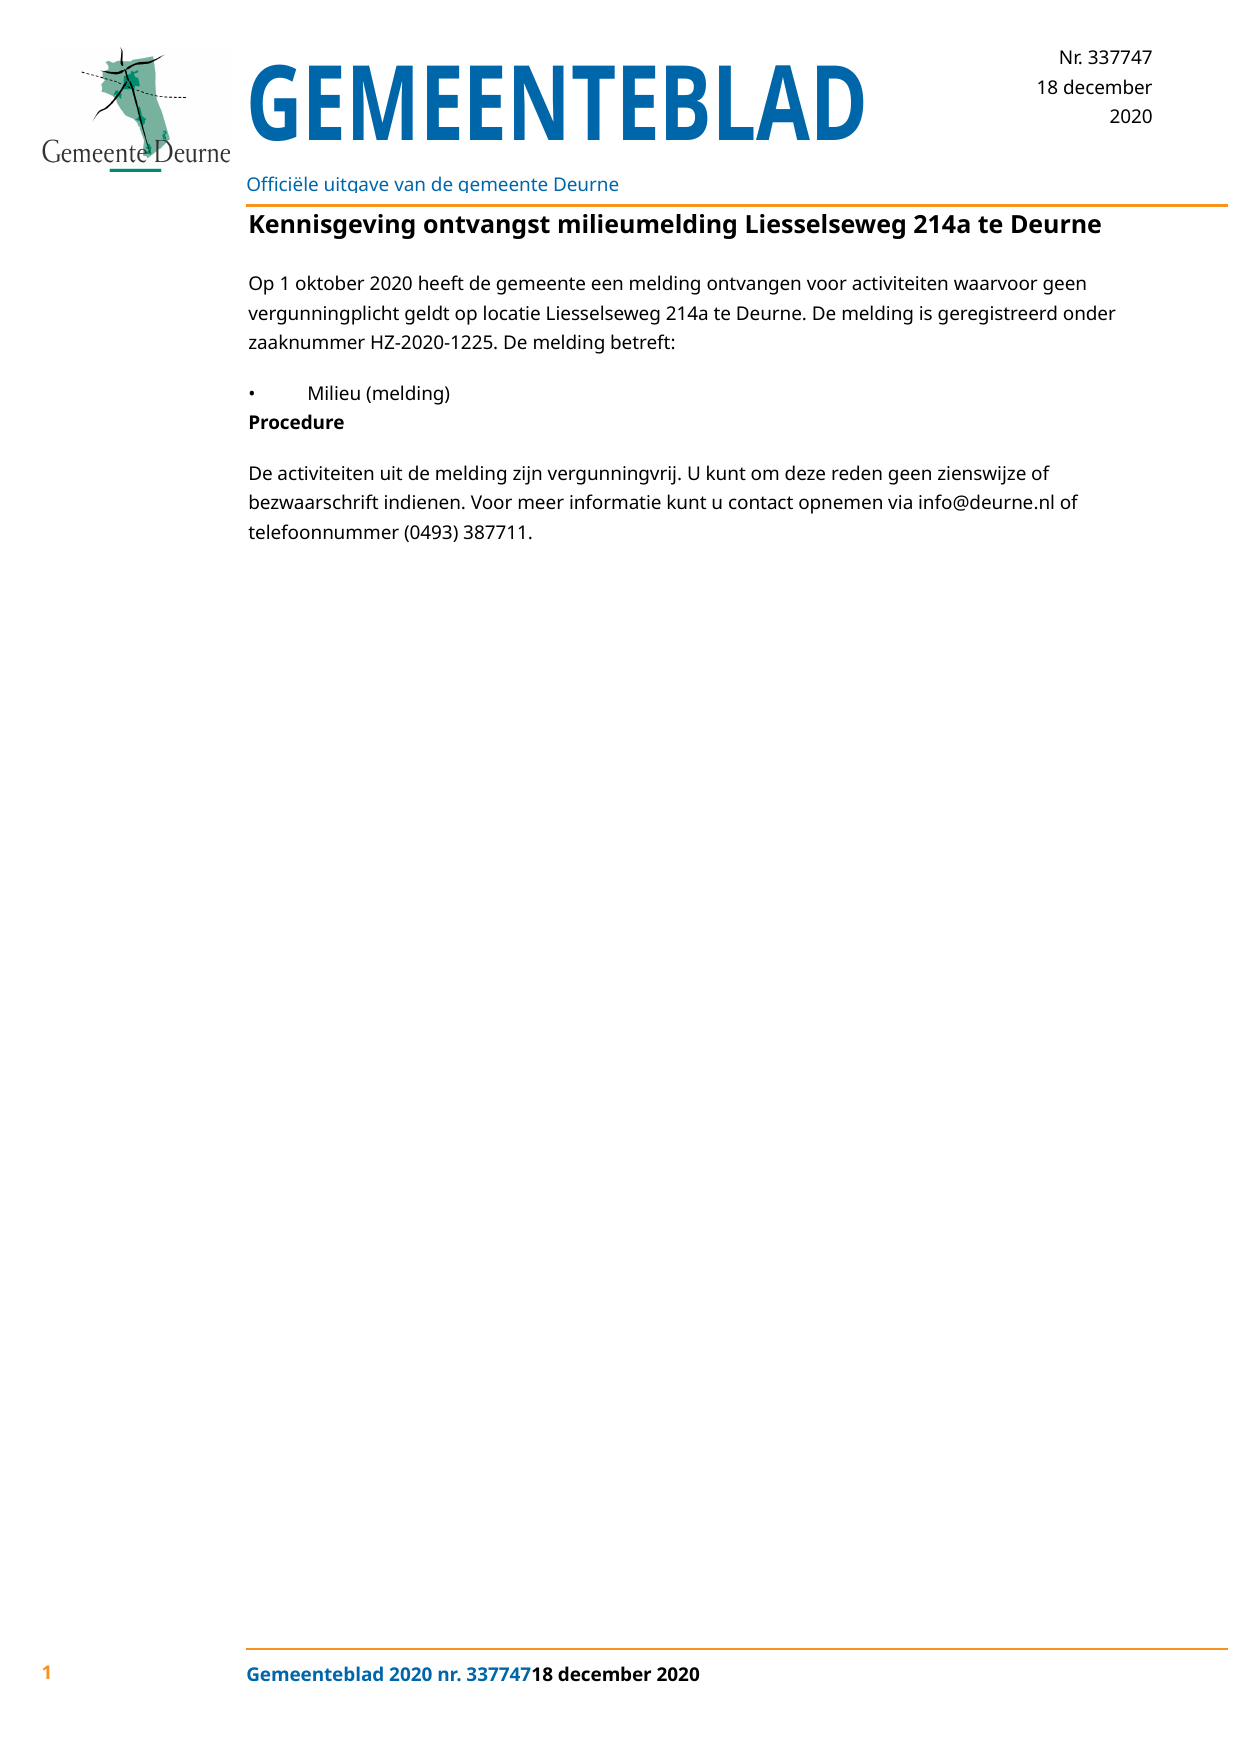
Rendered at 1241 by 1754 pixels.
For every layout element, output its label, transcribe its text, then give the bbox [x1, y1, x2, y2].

text Kennisgeving ontvangst milieumelding Liesselseweg 214a te Deurne [248, 207, 1152, 241]
text De activiteiten uit de melding zijn vergunningvrij. U kunt om deze reden geen zienswijze of bezwaarschrift indienen. Voor meer informatie kunt u contact opnemen via info@deurne.nl of telefoonnummer (0493) 387711. [248, 460, 1152, 545]
list Milieu (melding) [248, 380, 1152, 406]
text Procedure [248, 409, 1152, 435]
text Op 1 oktober 2020 heeft de gemeente een melding ontvangen voor activiteiten waarvoor geen vergunningplicht geldt op locatie Liesselseweg 214a te Deurne. De melding is geregistreerd onder zaaknummer HZ-2020-1225. De melding betreft: [248, 270, 1152, 355]
picture [41, 47, 231, 172]
